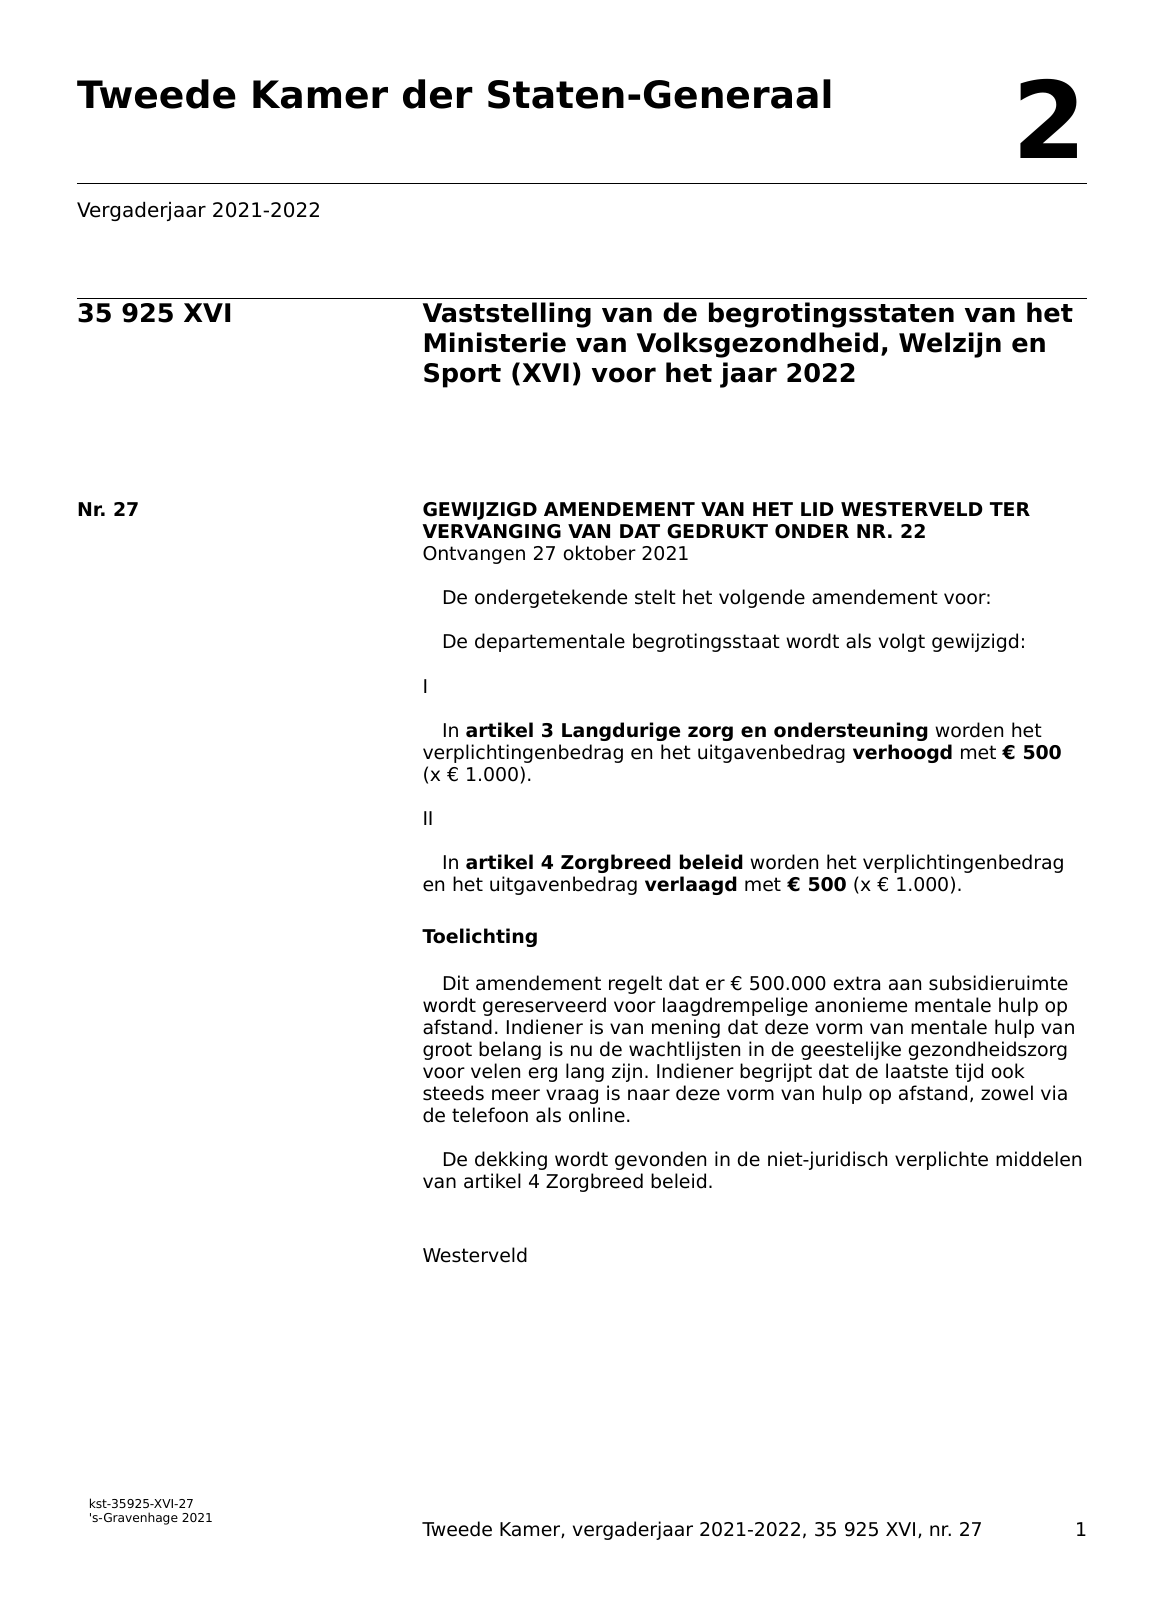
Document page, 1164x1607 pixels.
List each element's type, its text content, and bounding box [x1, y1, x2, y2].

text In artikel 4 Zorgbreed beleid worden het verplichtingenbedrag en het uitgavenbedrag verlaagd met € 500 (x € 1.000). [422, 852, 1087, 896]
text De dekking wordt gevonden in de niet-juridisch verplichte middelen van artikel 4 Zorgbreed beleid. [422, 1149, 1087, 1193]
text Ontvangen 27 oktober 2021 [422, 543, 1087, 565]
text II [422, 808, 1087, 830]
text 's-Gravenhage 2021 [88, 1511, 323, 1525]
table_cell Vergaderjaar 2021-2022 [77, 184, 1087, 298]
subtitle Nr. 27 GEWIJZIGD AMENDEMENT VAN HET LID WESTERVELD TER VERVANGING VAN DAT GEDRUKT ONDER NR. 22 [77, 499, 1087, 543]
text I [422, 676, 1087, 697]
text De ondergetekende stelt het volgende amendement voor: [422, 587, 1087, 609]
text kst-35925-XVI-27 [88, 1497, 323, 1511]
text In artikel 3 Langdurige zorg en ondersteuning worden het verplichtingenbedrag en het uitgavenbedrag verhoogd met € 500 (x € 1.000). [422, 720, 1087, 786]
text Dit amendement regelt dat er € 500.000 extra aan subsidieruimte wordt gereserveerd voor laagdrempelige anonieme mentale hulp op afstand. Indiener is van mening dat deze vorm van mentale hulp van groot belang is nu de wachtlijsten in de geestelijke gezondheidszorg voor velen erg lang zijn. Indiener begrijpt dat de laatste tijd ook steeds meer vraag is naar deze vorm van hulp op afstand, zowel via de telefoon als online. [422, 973, 1087, 1127]
text De departementale begrotingsstaat wordt als volgt gewijzigd: [422, 631, 1087, 653]
text Westerveld [422, 1223, 1087, 1267]
table_header 2 [886, 59, 1087, 183]
subtitle Toelichting [422, 926, 1087, 948]
subtitle 35 925 XVI Vaststelling van de begrotingsstaten van het Ministerie van Volksgezondheid, Welzijn en Sport (XVI) voor het jaar 2022 [77, 299, 1087, 388]
table_header Tweede Kamer der Staten-Generaal [77, 59, 886, 183]
